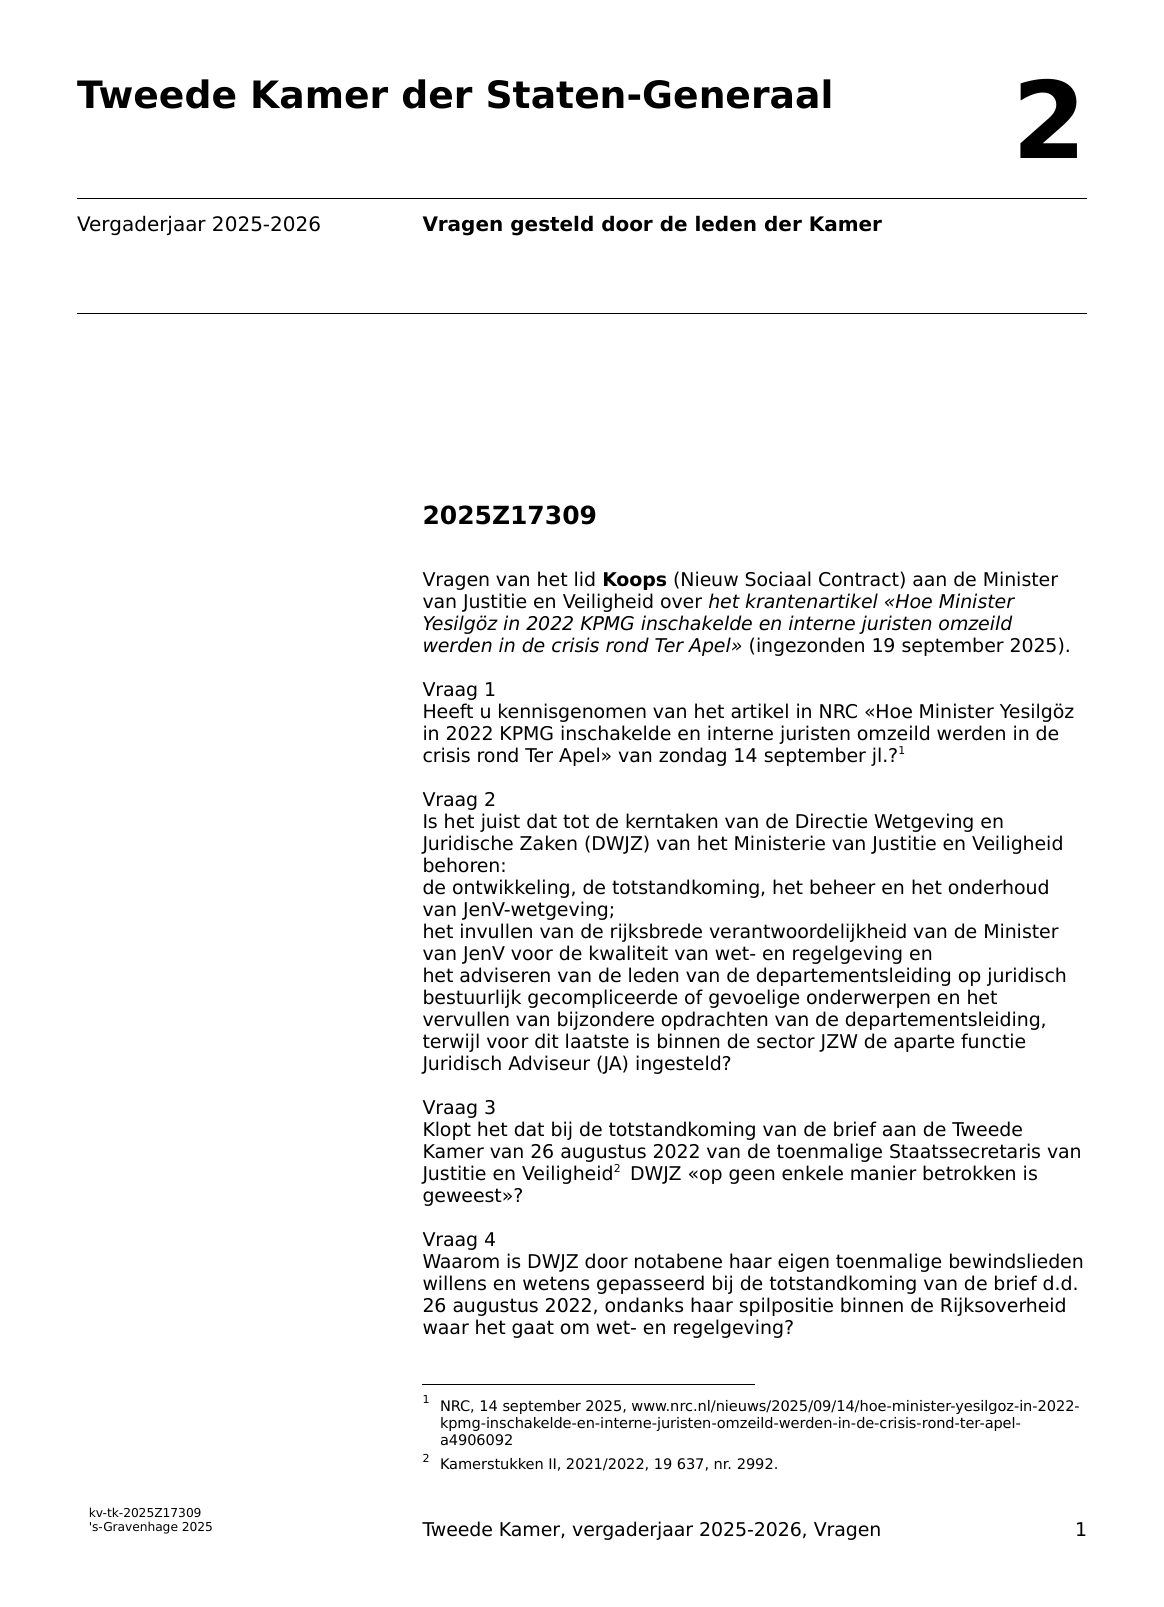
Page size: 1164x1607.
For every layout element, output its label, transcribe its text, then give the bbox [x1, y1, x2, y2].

text Vraag 4 [422, 1229, 1087, 1251]
text kv-tk-2025Z17309 [88, 1506, 323, 1520]
text het adviseren van de leden van de departementsleiding op juridisch bestuurlijk gecompliceerde of gevoelige onderwerpen en het vervullen van bijzondere opdrachten van de departementsleiding, terwijl voor dit laatste is binnen de sector JZW de aparte functie Juridisch Adviseur (JA) ingesteld? [422, 965, 1087, 1075]
text het invullen van de rijksbrede verantwoordelijkheid van de Minister van JenV voor de kwaliteit van wet- en regelgeving en [422, 921, 1087, 965]
text 2025Z17309 [422, 501, 1087, 531]
table_header 2 [886, 59, 1087, 198]
text Vraag 2 [422, 789, 1087, 811]
text Vraag 1 [422, 679, 1087, 701]
text Klopt het dat bij de totstandkoming van de brief aan de Tweede Kamer van 26 augustus 2022 van de toenmalige Staatssecretaris van Justitie en Veiligheid DWJZ «op geen enkele manier betrokken is geweest»? [422, 1119, 1087, 1207]
text Waarom is DWJZ door notabene haar eigen toenmalige bewindslieden willens en wetens gepasseerd bij de totstandkoming van de brief d.d. 26 augustus 2022, ondanks haar spilpositie binnen de Rijksoverheid waar het gaat om wet- en regelgeving? [422, 1251, 1087, 1339]
text NRC, 14 september 2025, www.nrc.nl/nieuws/2025/09/14/hoe-minister-yesilgoz-in-2022-kpmg-inschakelde-en-interne-juristen-omzeild-werden-in-de-crisis-rond-ter-apel-a4906092 [422, 1393, 1087, 1449]
text 's-Gravenhage 2025 [88, 1520, 323, 1534]
text Heeft u kennisgenomen van het artikel in NRC «Hoe Minister Yesilgöz in 2022 KPMG inschakelde en interne juristen omzeild werden in de crisis rond Ter Apel» van zondag 14 september jl.? [422, 701, 1087, 767]
text de ontwikkeling, de totstandkoming, het beheer en het onderhoud van JenV-wetgeving; [422, 877, 1087, 921]
text Vraag 3 [422, 1097, 1087, 1119]
text Vragen van het lid Koops (Nieuw Sociaal Contract) aan de Minister van Justitie en Veiligheid over het krantenartikel «Hoe Minister Yesilgöz in 2022 KPMG inschakelde en interne juristen omzeild werden in de crisis rond Ter Apel» (ingezonden 19 september 2025). [422, 569, 1087, 657]
text Is het juist dat tot de kerntaken van de Directie Wetgeving en Juridische Zaken (DWJZ) van het Ministerie van Justitie en Veiligheid behoren: [422, 811, 1087, 877]
table_cell Vragen gesteld door de leden der Kamer [422, 199, 1087, 313]
table_cell Vergaderjaar 2025-2026 [77, 199, 422, 313]
text Kamerstukken II, 2021/2022, 19 637, nr. 2992. [422, 1452, 1087, 1474]
table_header Tweede Kamer der Staten-Generaal [77, 59, 886, 198]
